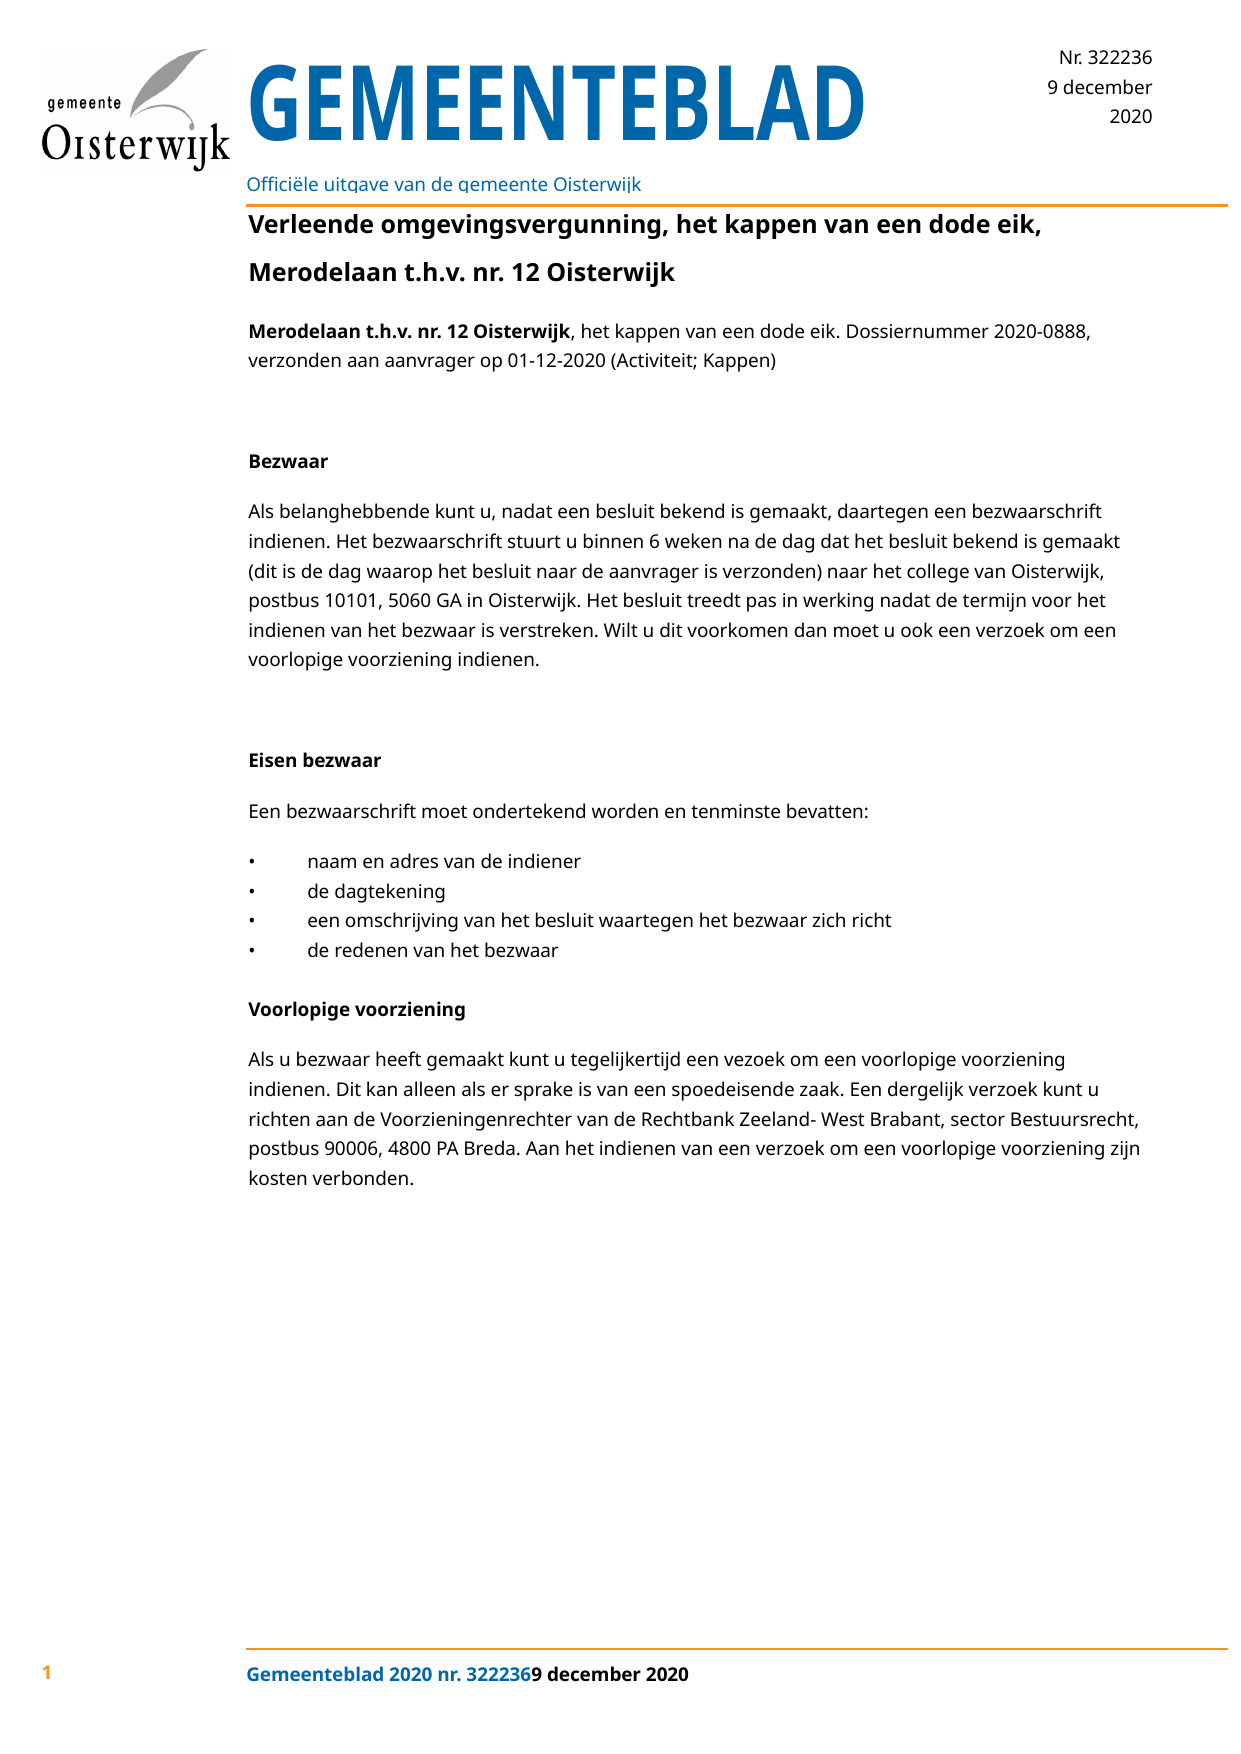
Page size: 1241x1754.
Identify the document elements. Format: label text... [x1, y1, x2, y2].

text Eisen bezwaar [248, 747, 1152, 773]
list een omschrijving van het besluit waartegen het bezwaar zich richt [248, 907, 1152, 933]
text Voorlopige voorziening [248, 996, 1152, 1022]
text Bezwaar [248, 448, 1152, 474]
text Als belanghebbende kunt u, nadat een besluit bekend is gemaakt, daartegen een bezwaarschrift indienen. Het bezwaarschrift stuurt u binnen 6 weken na de dag dat het besluit bekend is gemaakt (dit is de dag waarop het besluit naar de aanvrager is verzonden) naar het college van Oisterwijk, postbus 10101, 5060 GA in Oisterwijk. Het besluit treedt pas in werking nadat de termijn voor het indienen van het bezwaar is verstreken. Wilt u dit voorkomen dan moet u ook een verzoek om een voorlopige voorziening indienen. [248, 499, 1152, 672]
list naam en adres van de indiener [248, 848, 1152, 874]
list de redenen van het bezwaar [248, 937, 1152, 963]
list de dagtekening [248, 878, 1152, 904]
text Verleende omgevingsvergunning, het kappen van een dode eik, Merodelaan t.h.v. nr. 12 Oisterwijk [248, 207, 1152, 288]
text Een bezwaarschrift moet ondertekend worden en tenminste bevatten: [248, 798, 1152, 824]
picture [41, 47, 231, 172]
text Merodelaan t.h.v. nr. 12 Oisterwijk, het kappen van een dode eik. Dossiernummer 2020-0888, verzonden aan aanvrager op 01-12-2020 (Activiteit; Kappen) [248, 318, 1152, 373]
text Als u bezwaar heeft gemaakt kunt u tegelijkertijd een vezoek om een voorlopige voorziening indienen. Dit kan alleen als er sprake is van een spoedeisende zaak. Een dergelijk verzoek kunt u richten aan de Voorzieningenrechter van de Rechtbank Zeeland- West Brabant, sector Bestuursrecht, postbus 90006, 4800 PA Breda. Aan het indienen van een verzoek om een voorlopige voorziening zijn kosten verbonden. [248, 1047, 1152, 1191]
